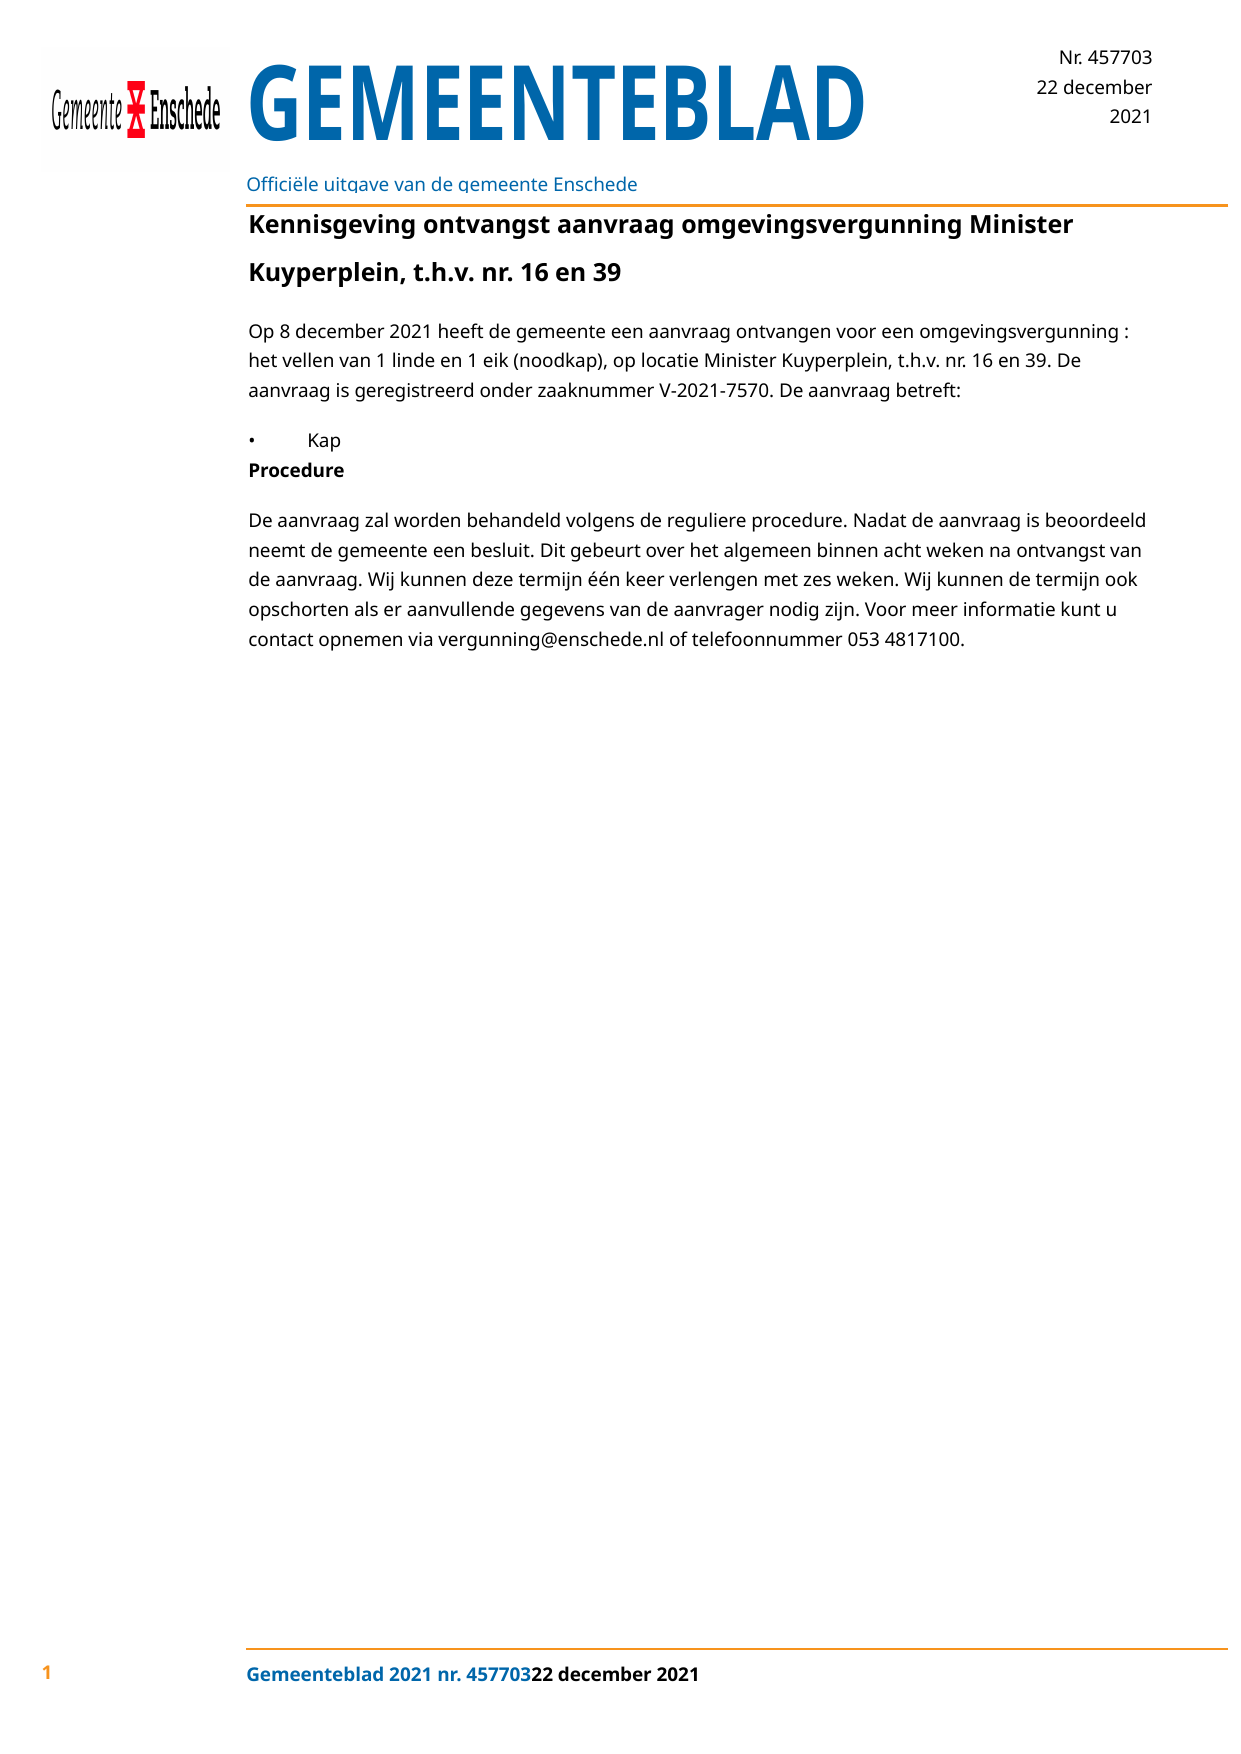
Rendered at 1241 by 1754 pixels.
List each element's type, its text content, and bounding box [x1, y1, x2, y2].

picture [41, 47, 231, 172]
text De aanvraag zal worden behandeld volgens de reguliere procedure. Nadat de aanvraag is beoordeeld neemt de gemeente een besluit. Dit gebeurt over het algemeen binnen acht weken na ontvangst van de aanvraag. Wij kunnen deze termijn één keer verlengen met zes weken. Wij kunnen de termijn ook opschorten als er aanvullende gegevens van de aanvrager nodig zijn. Voor meer informatie kunt u contact opnemen via vergunning@enschede.nl of telefoonnummer 053 4817100. [248, 507, 1152, 652]
text Kennisgeving ontvangst aanvraag omgevingsvergunning Minister Kuyperplein, t.h.v. nr. 16 en 39 [248, 207, 1152, 288]
text Op 8 december 2021 heeft de gemeente een aanvraag ontvangen voor een omgevingsvergunning : het vellen van 1 linde en 1 eik (noodkap), op locatie Minister Kuyperplein, t.h.v. nr. 16 en 39. De aanvraag is geregistreerd onder zaaknummer V-2021-7570. De aanvraag betreft: [248, 318, 1152, 403]
text Procedure [248, 457, 1152, 483]
list Kap [248, 427, 1152, 453]
